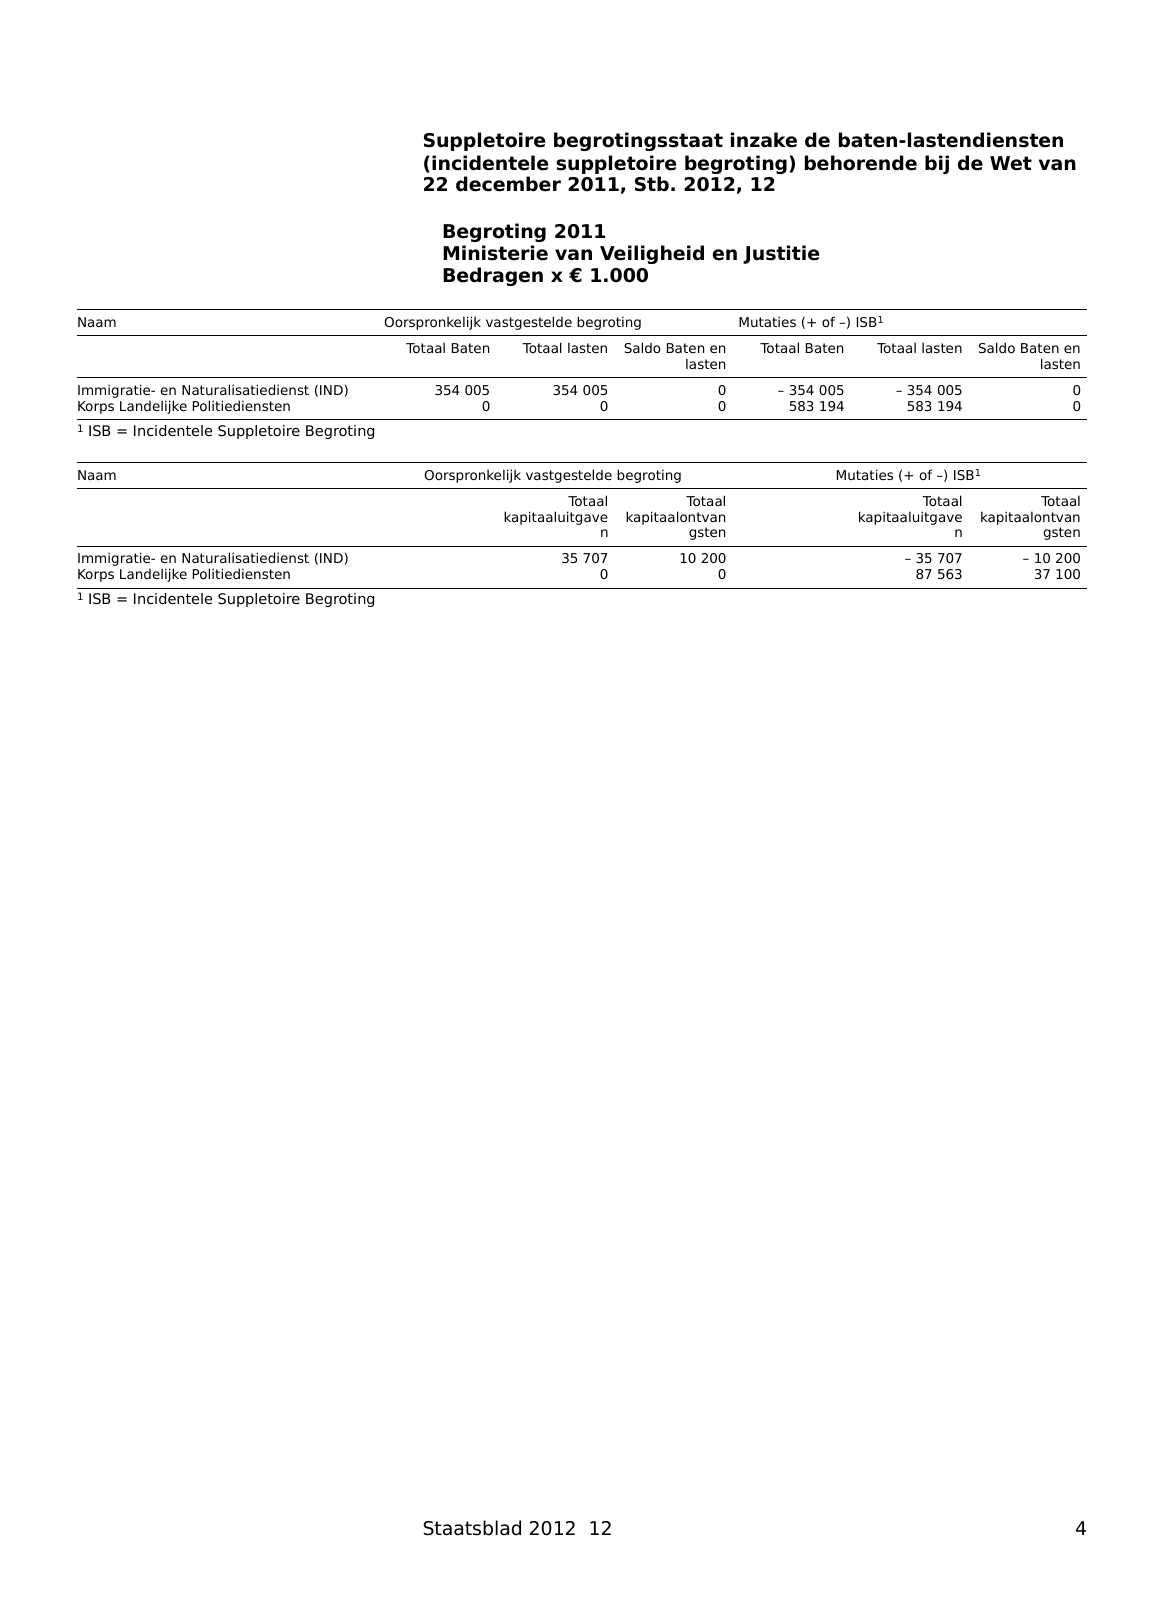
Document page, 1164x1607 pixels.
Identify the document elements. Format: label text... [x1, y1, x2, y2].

table_cell [732, 489, 850, 546]
table_cell 0 [496, 567, 614, 587]
table_header Oorspronkelijk vastgestelde begroting [378, 463, 732, 488]
subtitle Suppletoire begrotingsstaat inzake de baten-lastendiensten (incidentele suppletoire begroting) behorende bij de Wet van 22 december 2011, Stb. 2012, 12 [422, 130, 1087, 196]
table_cell – 10 200 [969, 547, 1087, 567]
table_cell [732, 567, 850, 587]
table_cell Totaal kapitaaluitgaven [496, 489, 614, 546]
table_cell 0 [496, 399, 614, 419]
table_cell Immigratie- en Naturalisatiedienst (IND) [77, 378, 378, 399]
table_cell 35 707 [496, 547, 614, 567]
table_cell 1 ISB = Incidentele Suppletoire Begroting [77, 420, 1087, 440]
table_cell 0 [969, 378, 1087, 399]
text Ministerie van Veiligheid en Justitie [422, 243, 1087, 265]
table_cell Totaal lasten [496, 336, 614, 377]
table_cell Totaal kapitaalontvangsten [614, 489, 732, 546]
table_cell Totaal Baten [732, 336, 850, 377]
table_cell 583 194 [850, 399, 968, 419]
table_cell Totaal kapitaaluitgaven [850, 489, 968, 546]
table_cell Korps Landelijke Politiediensten [77, 567, 378, 587]
table_header Naam [77, 310, 378, 335]
table_cell 0 [614, 567, 732, 587]
table_cell 0 [614, 399, 732, 419]
table_cell [732, 547, 850, 567]
table_header Mutaties (+ of –) ISB1 [732, 463, 1087, 488]
table_cell Immigratie- en Naturalisatiedienst (IND) [77, 547, 378, 567]
table_cell [378, 489, 496, 546]
table_cell 37 100 [969, 567, 1087, 587]
table_cell Saldo Baten en lasten [614, 336, 732, 377]
table_cell 0 [969, 399, 1087, 419]
table_cell [77, 336, 378, 377]
table_cell [378, 567, 496, 587]
table_cell 0 [614, 378, 732, 399]
table_cell – 35 707 [850, 547, 968, 567]
table_cell 354 005 [496, 378, 614, 399]
table_cell – 354 005 [732, 378, 850, 399]
text Bedragen x € 1.000 [422, 265, 1087, 287]
table_cell Totaal Baten [378, 336, 496, 377]
table_cell – 354 005 [850, 378, 968, 399]
table_cell [77, 489, 378, 546]
table_cell 87 563 [850, 567, 968, 587]
table_cell 0 [378, 399, 496, 419]
table_cell Korps Landelijke Politiediensten [77, 399, 378, 419]
text Begroting 2011 [422, 221, 1087, 243]
table_header Naam [77, 463, 378, 488]
table_header Oorspronkelijk vastgestelde begroting [378, 310, 732, 335]
table_cell 1 ISB = Incidentele Suppletoire Begroting [77, 589, 1087, 608]
table_cell 354 005 [378, 378, 496, 399]
table_cell Totaal lasten [850, 336, 968, 377]
table_cell 10 200 [614, 547, 732, 567]
table_cell Totaal kapitaalontvangsten [969, 489, 1087, 546]
table_header Mutaties (+ of –) ISB1 [732, 310, 1087, 335]
table_cell [378, 547, 496, 567]
table_cell 583 194 [732, 399, 850, 419]
table_cell Saldo Baten en lasten [969, 336, 1087, 377]
